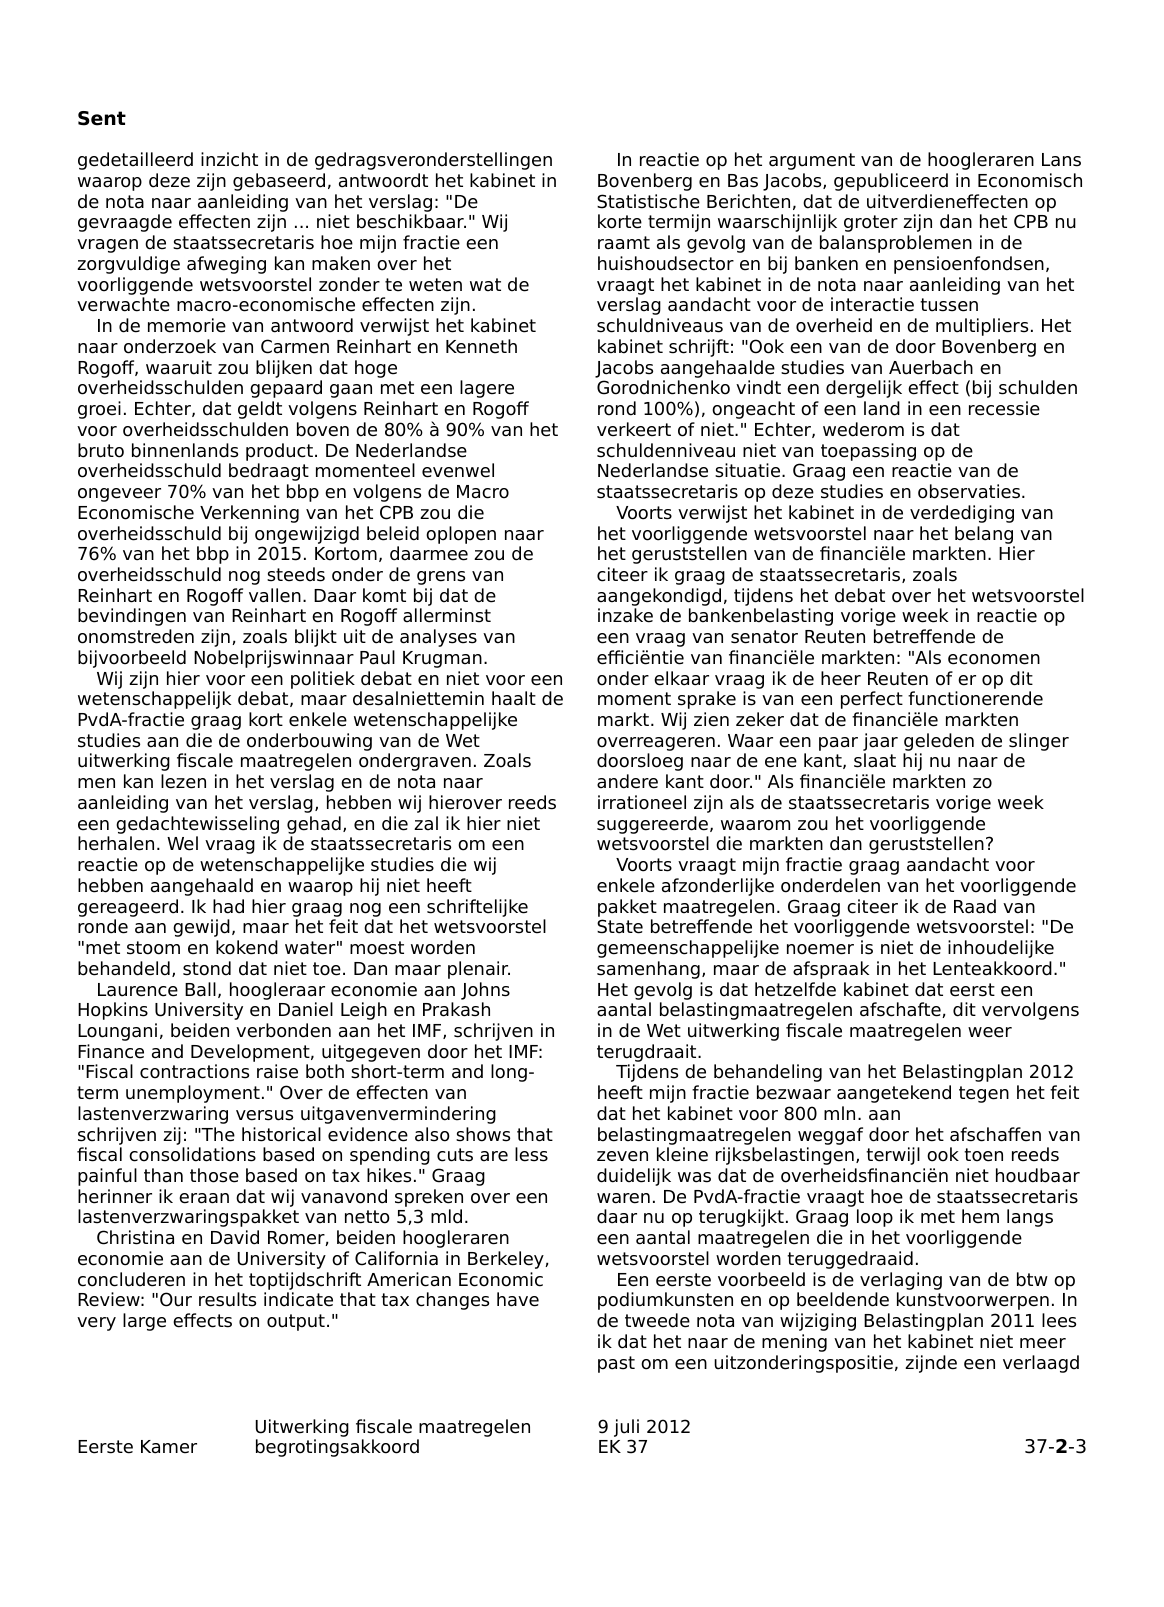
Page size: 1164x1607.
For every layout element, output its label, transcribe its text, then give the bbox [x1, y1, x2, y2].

text gedetailleerd inzicht in de gedragsveronderstellingen waarop deze zijn gebaseerd, antwoordt het kabinet in de nota naar aanleiding van het verslag: "De gevraagde effecten zijn ... niet beschikbaar." Wij vragen de staatssecretaris hoe mijn fractie een zorgvuldige afweging kan maken over het voorliggende wetsvoorstel zonder te weten wat de verwachte macro-economische effecten zijn. [77, 150, 567, 316]
text In de memorie van antwoord verwijst het kabinet naar onderzoek van Carmen Reinhart en Kenneth Rogoff, waaruit zou blijken dat hoge overheidsschulden gepaard gaan met een lagere groei. Echter, dat geldt volgens Reinhart en Rogoff voor overheidsschulden boven de 80% à 90% van het bruto binnenlands product. De Nederlandse overheidsschuld bedraagt momenteel evenwel ongeveer 70% van het bbp en volgens de Macro Economische Verkenning van het CPB zou die overheidsschuld bij ongewijzigd beleid oplopen naar 76% van het bbp in 2015. Kortom, daarmee zou de overheidsschuld nog steeds onder de grens van Reinhart en Rogoff vallen. Daar komt bij dat de bevindingen van Reinhart en Rogoff allerminst onomstreden zijn, zoals blijkt uit de analyses van bijvoorbeeld Nobelprijswinnaar Paul Krugman. [77, 316, 567, 668]
text Een eerste voorbeeld is de verlaging van de btw op podiumkunsten en op beeldende kunstvoorwerpen. In de tweede nota van wijziging Belastingplan 2011 lees ik dat het naar de mening van het kabinet niet meer past om een uitzonderingspositie, zijnde een verlaagd [596, 1269, 1087, 1373]
text Voorts verwijst het kabinet in de verdediging van het voorliggende wetsvoorstel naar het belang van het geruststellen van de financiële markten. Hier citeer ik graag de staatssecretaris, zoals aangekondigd, tijdens het debat over het wetsvoorstel inzake de bankenbelasting vorige week in reactie op een vraag van senator Reuten betreffende de efficiëntie van financiële markten: "Als economen onder elkaar vraag ik de heer Reuten of er op dit moment sprake is van een perfect functionerende markt. Wij zien zeker dat de financiële markten overreageren. Waar een paar jaar geleden de slinger doorsloeg naar de ene kant, slaat hij nu naar de andere kant door." Als financiële markten zo irrationeel zijn als de staatssecretaris vorige week suggereerde, waarom zou het voorliggende wetsvoorstel die markten dan geruststellen? [596, 503, 1087, 855]
text Wij zijn hier voor een politiek debat en niet voor een wetenschappelijk debat, maar desalniettemin haalt de PvdA-fractie graag kort enkele wetenschappelijke studies aan die de onderbouwing van de Wet uitwerking fiscale maatregelen ondergraven. Zoals men kan lezen in het verslag en de nota naar aanleiding van het verslag, hebben wij hierover reeds een gedachtewisseling gehad, en die zal ik hier niet herhalen. Wel vraag ik de staatssecretaris om een reactie op de wetenschappelijke studies die wij hebben aangehaald en waarop hij niet heeft gereageerd. Ik had hier graag nog een schriftelijke ronde aan gewijd, maar het feit dat het wetsvoorstel "met stoom en kokend water" moest worden behandeld, stond dat niet toe. Dan maar plenair. [77, 668, 567, 979]
text In reactie op het argument van de hoogleraren Lans Bovenberg en Bas Jacobs, gepubliceerd in Economisch Statistische Berichten, dat de uitverdieneffecten op korte termijn waarschijnlijk groter zijn dan het CPB nu raamt als gevolg van de balansproblemen in de huishoudsector en bij banken en pensioenfondsen, vraagt het kabinet in de nota naar aanleiding van het verslag aandacht voor de interactie tussen schuldniveaus van de overheid en de multipliers. Het kabinet schrijft: "Ook een van de door Bovenberg en Jacobs aangehaalde studies van Auerbach en Gorodnichenko vindt een dergelijk effect (bij schulden rond 100%), ongeacht of een land in een recessie verkeert of niet." Echter, wederom is dat schuldenniveau niet van toepassing op de Nederlandse situatie. Graag een reactie van de staatssecretaris op deze studies en observaties. [596, 150, 1087, 503]
text Laurence Ball, hoogleraar economie aan Johns Hopkins University en Daniel Leigh en Prakash Loungani, beiden verbonden aan het IMF, schrijven in Finance and Development, uitgegeven door het IMF: "Fiscal contractions raise both short-term and long-term unemployment." Over de effecten van lastenverzwaring versus uitgavenvermindering schrijven zij: "The historical evidence also shows that fiscal consolidations based on spending cuts are less painful than those based on tax hikes." Graag herinner ik eraan dat wij vanavond spreken over een lastenverzwaringspakket van netto 5,3 mld. [77, 979, 567, 1228]
text Tijdens de behandeling van het Belastingplan 2012 heeft mijn fractie bezwaar aangetekend tegen het feit dat het kabinet voor 800 mln. aan belastingmaatregelen weggaf door het afschaffen van zeven kleine rijksbelastingen, terwijl ook toen reeds duidelijk was dat de overheidsfinanciën niet houdbaar waren. De PvdA-fractie vraagt hoe de staatssecretaris daar nu op terugkijkt. Graag loop ik met hem langs een aantal maatregelen die in het voorliggende wetsvoorstel worden teruggedraaid. [596, 1062, 1087, 1269]
text Voorts vraagt mijn fractie graag aandacht voor enkele afzonderlijke onderdelen van het voorliggende pakket maatregelen. Graag citeer ik de Raad van State betreffende het voorliggende wetsvoorstel: "De gemeenschappelijke noemer is niet de inhoudelijke samenhang, maar de afspraak in het Lenteakkoord." Het gevolg is dat hetzelfde kabinet dat eerst een aantal belastingmaatregelen afschafte, dit vervolgens in de Wet uitwerking fiscale maatregelen weer terugdraait. [596, 855, 1087, 1062]
text Christina en David Romer, beiden hoogleraren economie aan de University of California in Berkeley, concluderen in het toptijdschrift American Economic Review: "Our results indicate that tax changes have very large effects on output." [77, 1228, 567, 1332]
